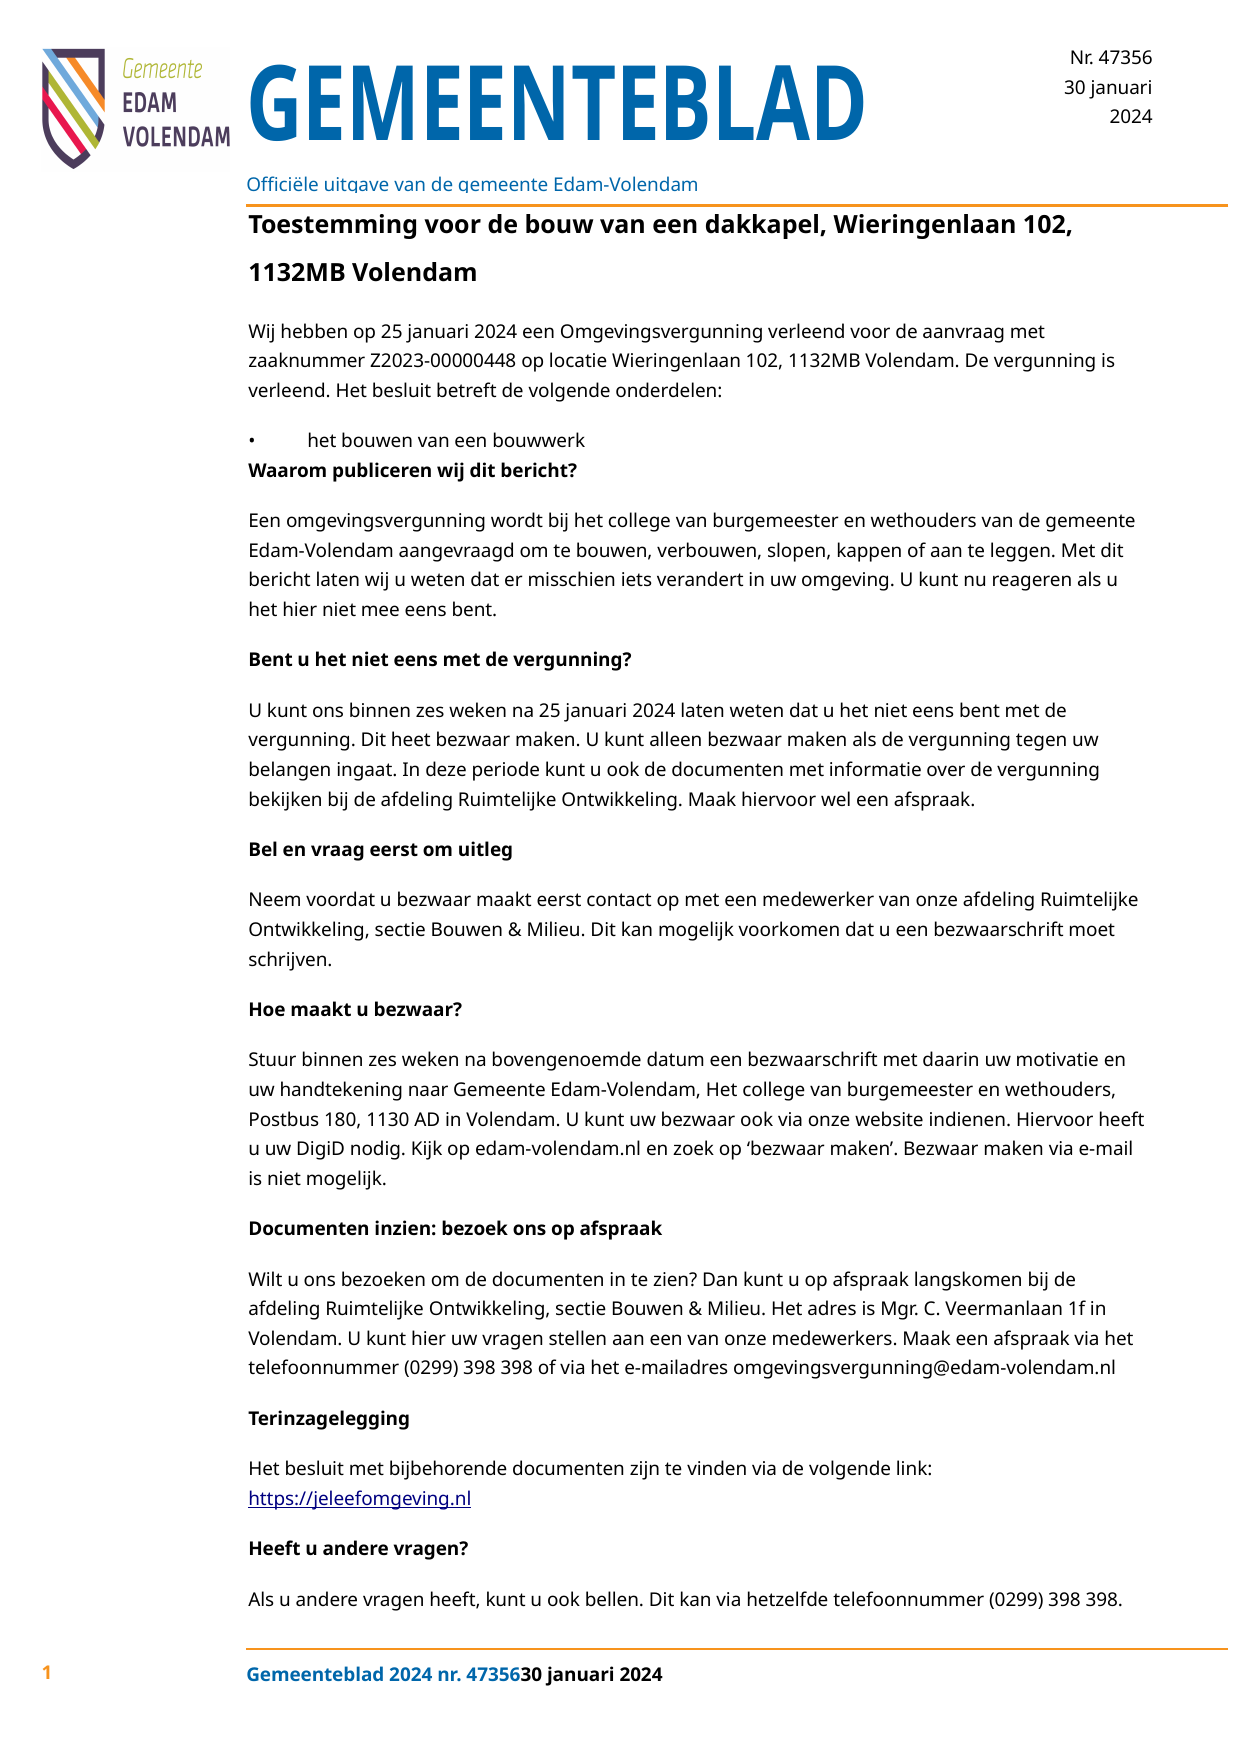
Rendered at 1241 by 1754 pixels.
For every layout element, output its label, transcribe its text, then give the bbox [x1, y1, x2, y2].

text Documenten inzien: bezoek ons op afspraak [248, 1215, 1152, 1241]
text Een omgevingsvergunning wordt bij het college van burgemeester en wethouders van de gemeente Edam-Volendam aangevraagd om te bouwen, verbouwen, slopen, kappen of aan te leggen. Met dit bericht laten wij u weten dat er misschien iets verandert in uw omgeving. U kunt nu reageren als u het hier niet mee eens bent. [248, 507, 1152, 622]
text Neem voordat u bezwaar maakt eerst contact op met een medewerker van onze afdeling Ruimtelijke Ontwikkeling, sectie Bouwen & Milieu. Dit kan mogelijk voorkomen dat u een bezwaarschrift moet schrijven. [248, 887, 1152, 972]
picture [41, 47, 231, 172]
text Toestemming voor de bouw van een dakkapel, Wieringenlaan 102, 1132MB Volendam [248, 207, 1152, 288]
text U kunt ons binnen zes weken na 25 januari 2024 laten weten dat u het niet eens bent met de vergunning. Dit heet bezwaar maken. U kunt alleen bezwaar maken als de vergunning tegen uw belangen ingaat. In deze periode kunt u ook de documenten met informatie over de vergunning bekijken bij de afdeling Ruimtelijke Ontwikkeling. Maak hiervoor wel een afspraak. [248, 697, 1152, 812]
text Het besluit met bijbehorende documenten zijn te vinden via de volgende link: https://jeleefomgeving.nl [248, 1455, 1152, 1511]
text Als u andere vragen heeft, kunt u ook bellen. Dit kan via hetzelfde telefoonnummer (0299) 398 398. [248, 1586, 1152, 1612]
text Wilt u ons bezoeken om de documenten in te zien? Dan kunt u op afspraak langskomen bij de afdeling Ruimtelijke Ontwikkeling, sectie Bouwen & Milieu. Het adres is Mgr. C. Veermanlaan 1f in Volendam. U kunt hier uw vragen stellen aan een van onze medewerkers. Maak een afspraak via het telefoonnummer (0299) 398 398 of via het e-mailadres omgevingsvergunning@edam-volendam.nl [248, 1266, 1152, 1380]
text Hoe maakt u bezwaar? [248, 996, 1152, 1022]
text Stuur binnen zes weken na bovengenoemde datum een bezwaarschrift met daarin uw motivatie en uw handtekening naar Gemeente Edam-Volendam, Het college van burgemeester en wethouders, Postbus 180, 1130 AD in Volendam. U kunt uw bezwaar ook via onze website indienen. Hiervoor heeft u uw DigiD nodig. Kijk op edam-volendam.nl en zoek op ‘bezwaar maken’. Bezwaar maken via e-mail is niet mogelijk. [248, 1047, 1152, 1191]
text Waarom publiceren wij dit bericht? [248, 457, 1152, 483]
text Bent u het niet eens met de vergunning? [248, 647, 1152, 672]
text Bel en vraag eerst om uitleg [248, 836, 1152, 862]
list het bouwen van een bouwwerk [248, 427, 1152, 453]
text Wij hebben op 25 januari 2024 een Omgevingsvergunning verleend voor de aanvraag met zaaknummer Z2023-00000448 op locatie Wieringenlaan 102, 1132MB Volendam. De vergunning is verleend. Het besluit betreft de volgende onderdelen: [248, 318, 1152, 403]
text Heeft u andere vragen? [248, 1535, 1152, 1561]
text Terinzagelegging [248, 1405, 1152, 1431]
